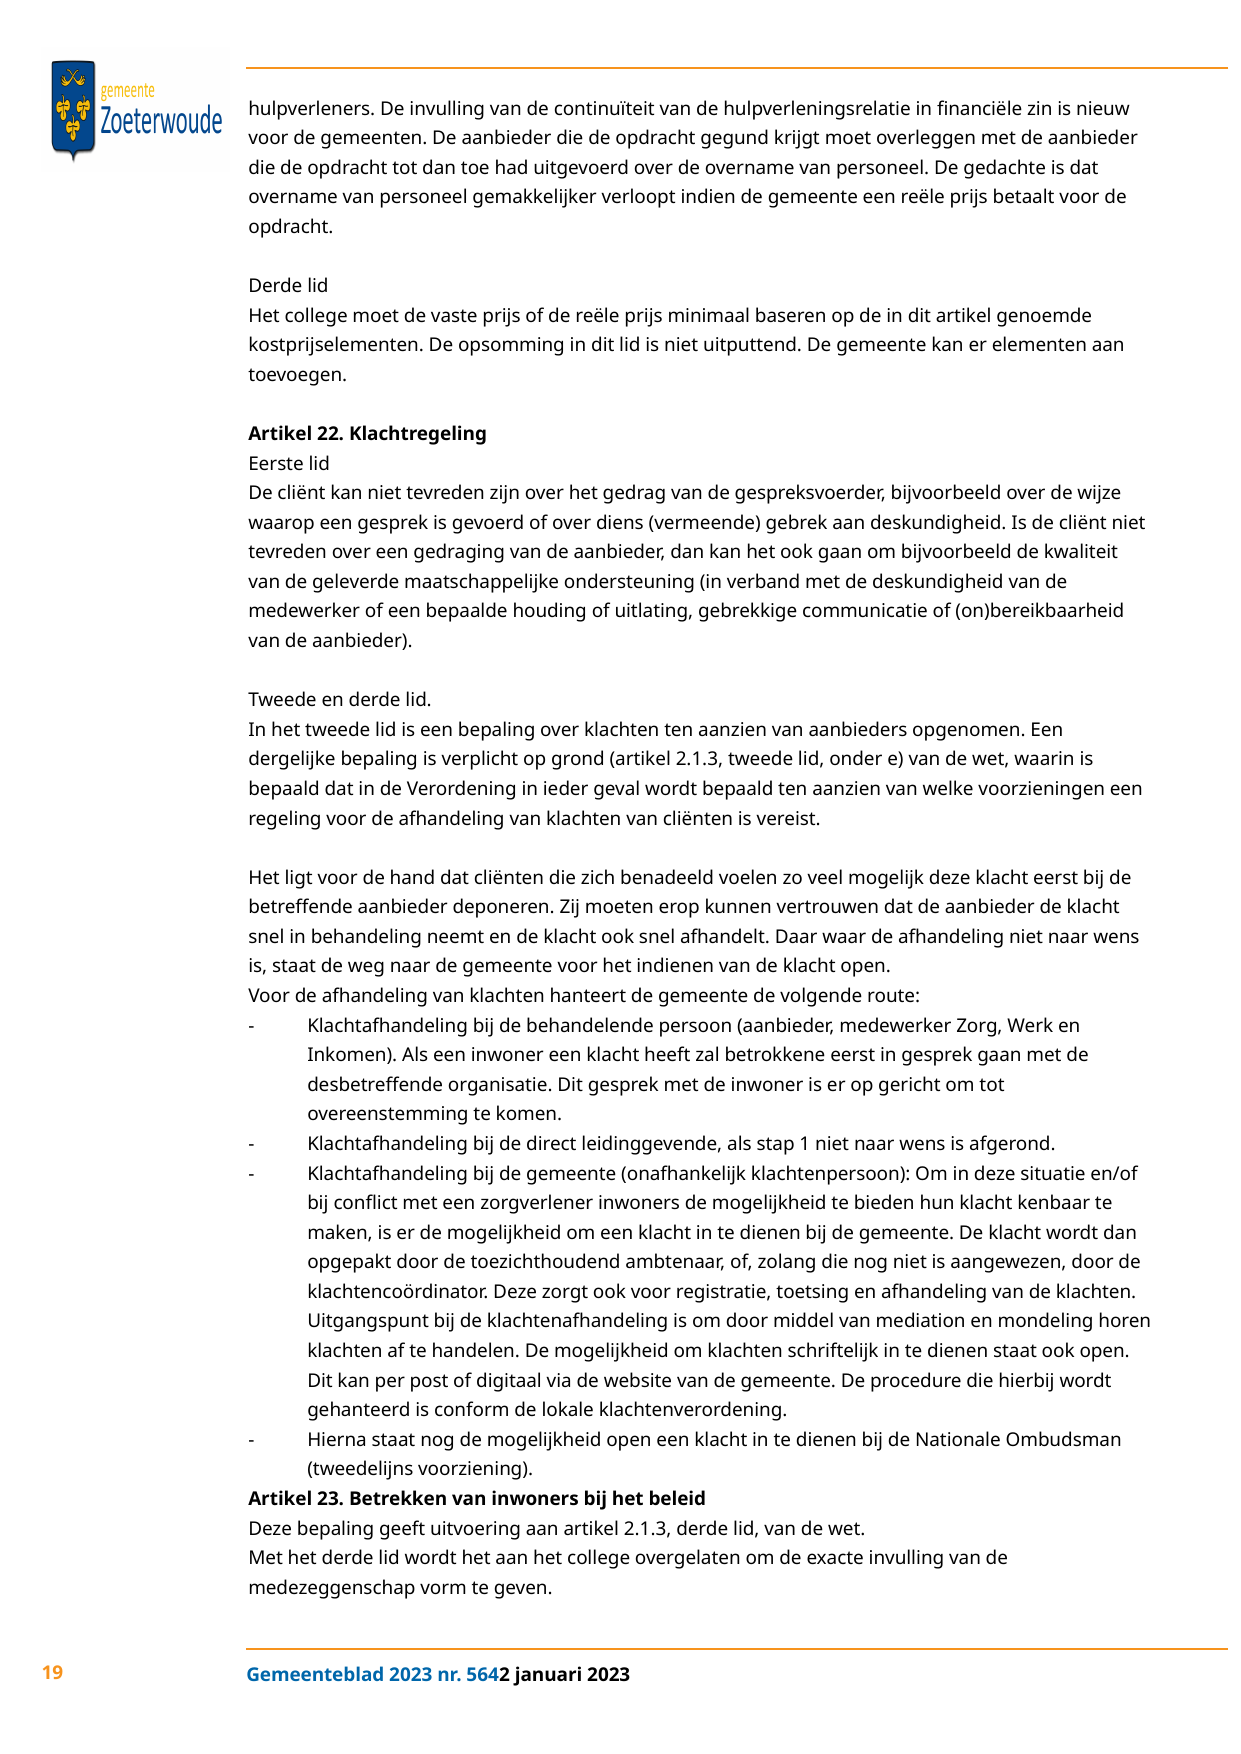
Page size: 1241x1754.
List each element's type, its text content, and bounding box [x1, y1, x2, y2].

list Klachtafhandeling bij de gemeente (onafhankelijk klachtenpersoon): Om in deze situatie en/of bij conflict met een zorgverlener inwoners de mogelijkheid te bieden hun klacht kenbaar te maken, is er de mogelijkheid om een klacht in te dienen bij de gemeente. De klacht wordt dan opgepakt door de toezichthoudend ambtenaar, of, zolang die nog niet is aangewezen, door de klachtencoördinator. Deze zorgt ook voor registratie, toetsing en afhandeling van de klachten. Uitgangspunt bij de klachtenafhandeling is om door middel van mediation en mondeling horen klachten af te handelen. De mogelijkheid om klachten schriftelijk in te dienen staat ook open. Dit kan per post of digitaal via de website van de gemeente. De procedure die hierbij wordt gehanteerd is conform de lokale klachtenverordening. [248, 1160, 1152, 1422]
text Het college moet de vaste prijs of de reële prijs minimaal baseren op de in dit artikel genoemde kostprijselementen. De opsomming in dit lid is niet uitputtend. De gemeente kan er elementen aan toevoegen. [248, 302, 1152, 387]
text hulpverleners. De invulling van de continuïteit van de hulpverleningsrelatie in financiële zin is nieuw voor de gemeenten. De aanbieder die de opdracht gegund krijgt moet overleggen met de aanbieder die de opdracht tot dan toe had uitgevoerd over de overname van personeel. De gedachte is dat overname van personeel gemakkelijker verloopt indien de gemeente een reële prijs betaalt voor de opdracht. [248, 95, 1152, 239]
text De cliënt kan niet tevreden zijn over het gedrag van de gespreksvoerder, bijvoorbeeld over de wijze waarop een gesprek is gevoerd of over diens (vermeende) gebrek aan deskundigheid. Is de cliënt niet tevreden over een gedraging van de aanbieder, dan kan het ook gaan om bijvoorbeeld de kwaliteit van de geleverde maatschappelijke ondersteuning (in verband met de deskundigheid van de medewerker of een bepaalde houding of uitlating, gebrekkige communicatie of (on)bereikbaarheid van de aanbieder). [248, 479, 1152, 653]
picture [41, 47, 231, 172]
text Derde lid [248, 272, 1152, 298]
list Klachtafhandeling bij de direct leidinggevende, als stap 1 niet naar wens is afgerond. [248, 1130, 1152, 1156]
text In het tweede lid is een bepaling over klachten ten aanzien van aanbieders opgenomen. Een dergelijke bepaling is verplicht op grond (artikel 2.1.3, tweede lid, onder e) van de wet, waarin is bepaald dat in de Verordening in ieder geval wordt bepaald ten aanzien van welke voorzieningen een regeling voor de afhandeling van klachten van cliënten is vereist. [248, 716, 1152, 831]
text Artikel 22. Klachtregeling [248, 420, 1152, 446]
text Eerste lid [248, 450, 1152, 476]
text Artikel 23. Betrekken van inwoners bij het beleid [248, 1485, 1152, 1511]
list Klachtafhandeling bij de behandelende persoon (aanbieder, medewerker Zorg, Werk en Inkomen). Als een inwoner een klacht heeft zal betrokkene eerst in gesprek gaan met de desbetreffende organisatie. Dit gesprek met de inwoner is er op gericht om tot overeenstemming te komen. [248, 1012, 1152, 1126]
text Het ligt voor de hand dat cliënten die zich benadeeld voelen zo veel mogelijk deze klacht eerst bij de betreffende aanbieder deponeren. Zij moeten erop kunnen vertrouwen dat de aanbieder de klacht snel in behandeling neemt en de klacht ook snel afhandelt. Daar waar de afhandeling niet naar wens is, staat de weg naar de gemeente voor het indienen van de klacht open. [248, 864, 1152, 978]
text Met het derde lid wordt het aan het college overgelaten om de exacte invulling van de medezeggenschap vorm te geven. [248, 1544, 1152, 1600]
text Tweede en derde lid. [248, 686, 1152, 712]
text Voor de afhandeling van klachten hanteert de gemeente de volgende route: [248, 982, 1152, 1008]
text Deze bepaling geeft uitvoering aan artikel 2.1.3, derde lid, van de wet. [248, 1515, 1152, 1541]
list Hierna staat nog de mogelijkheid open een klacht in te dienen bij de Nationale Ombudsman (tweedelijns voorziening). [248, 1426, 1152, 1481]
